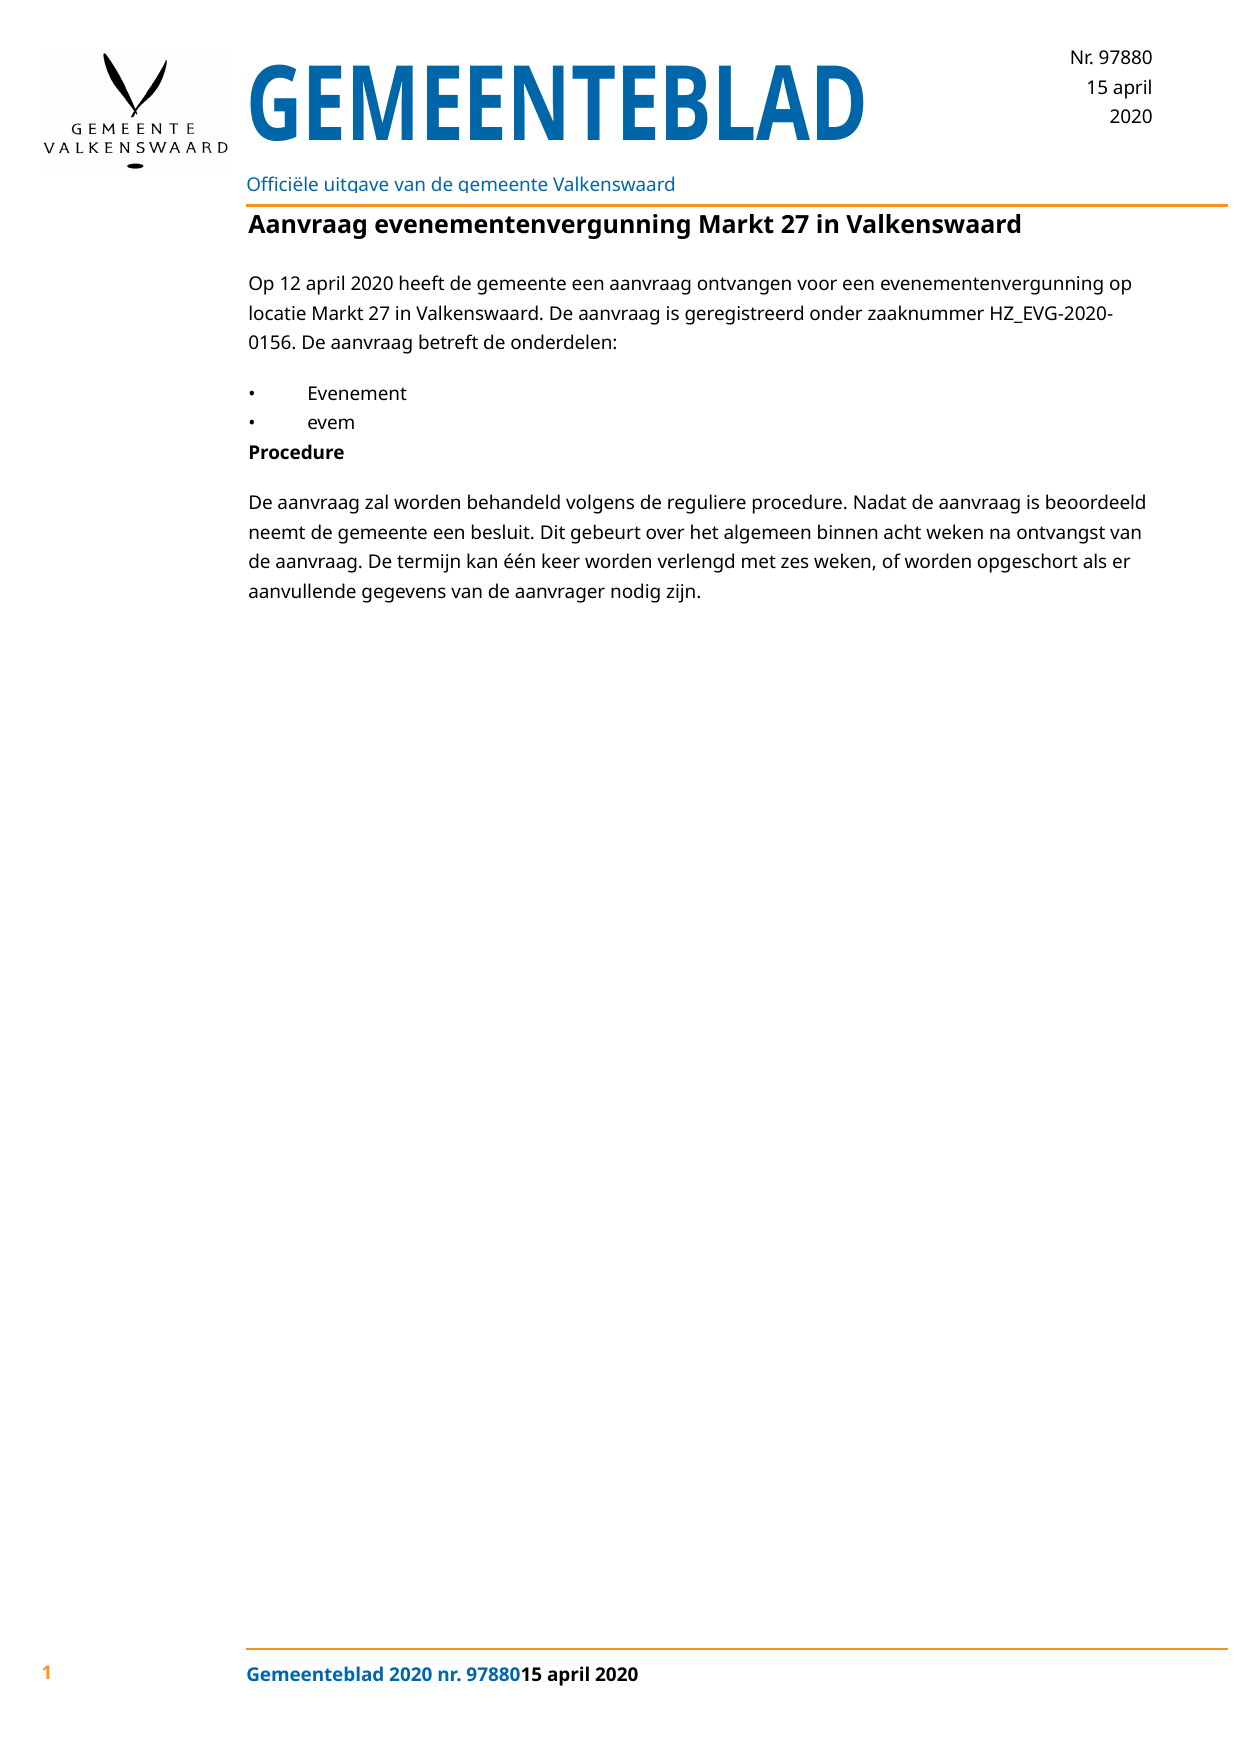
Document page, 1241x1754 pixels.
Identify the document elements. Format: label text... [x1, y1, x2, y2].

text De aanvraag zal worden behandeld volgens de reguliere procedure. Nadat de aanvraag is beoordeeld neemt de gemeente een besluit. Dit gebeurt over het algemeen binnen acht weken na ontvangst van de aanvraag. De termijn kan één keer worden verlengd met zes weken, of worden opgeschort als er aanvullende gegevens van de aanvrager nodig zijn. [248, 489, 1152, 604]
list evem [248, 409, 1152, 435]
list Evenement [248, 380, 1152, 406]
text Aanvraag evenementenvergunning Markt 27 in Valkenswaard [248, 207, 1152, 241]
text Op 12 april 2020 heeft de gemeente een aanvraag ontvangen voor een evenementenvergunning op locatie Markt 27 in Valkenswaard. De aanvraag is geregistreerd onder zaaknummer HZ_EVG-2020-0156. De aanvraag betreft de onderdelen: [248, 270, 1152, 355]
picture [41, 47, 231, 172]
text Procedure [248, 439, 1152, 465]
